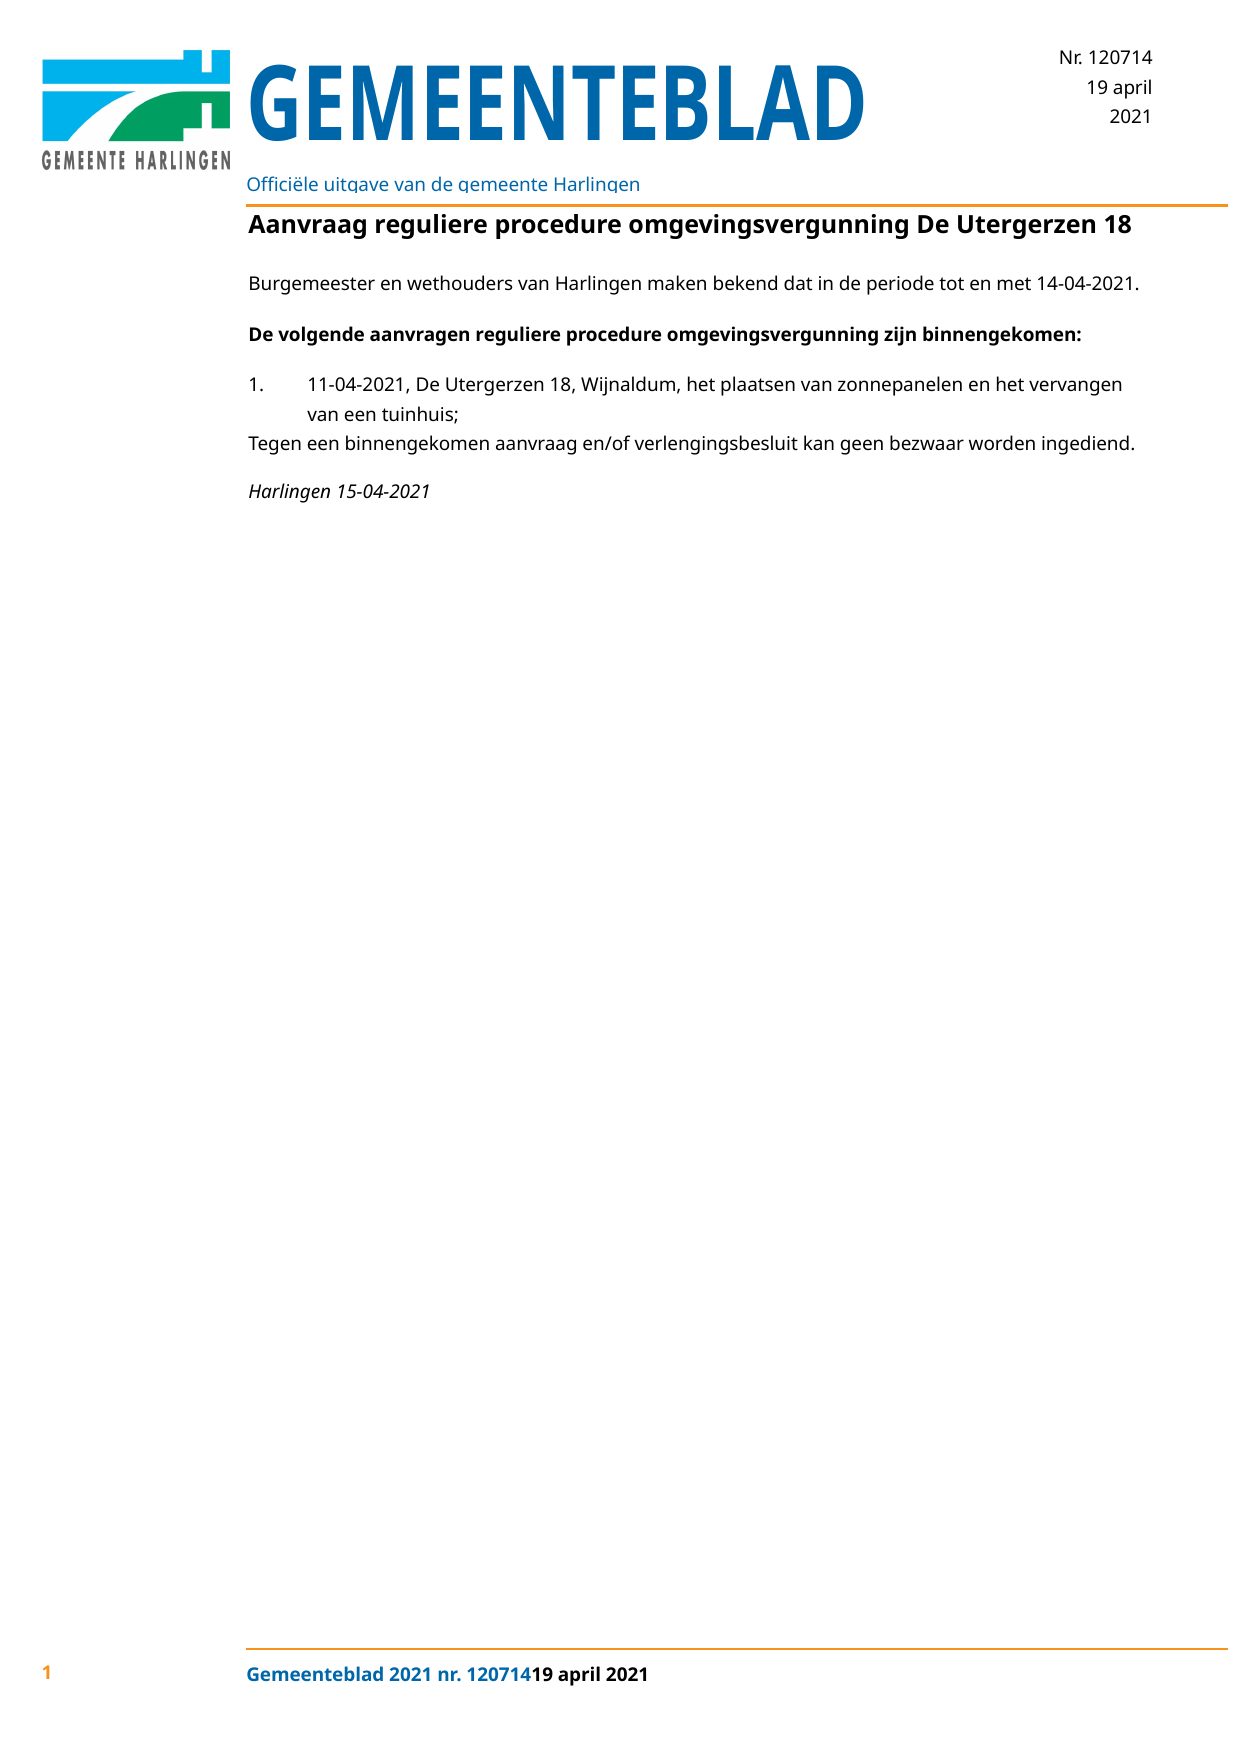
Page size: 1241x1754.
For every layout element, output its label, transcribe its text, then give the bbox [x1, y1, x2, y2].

text De volgende aanvragen reguliere procedure omgevingsvergunning zijn binnengekomen: [248, 321, 1152, 346]
text Burgemeester en wethouders van Harlingen maken bekend dat in de periode tot en met 14-04-2021. [248, 270, 1152, 296]
text Harlingen 15-04-2021 [248, 478, 1152, 504]
text Tegen een binnengekomen aanvraag en/of verlengingsbesluit kan geen bezwaar worden ingediend. [248, 430, 1152, 456]
text Aanvraag reguliere procedure omgevingsvergunning De Utergerzen 18 [248, 207, 1152, 241]
list 11-04-2021, De Utergerzen 18, Wijnaldum, het plaatsen van zonnepanelen en het vervangen van een tuinhuis; [248, 371, 1152, 426]
picture [41, 47, 231, 172]
